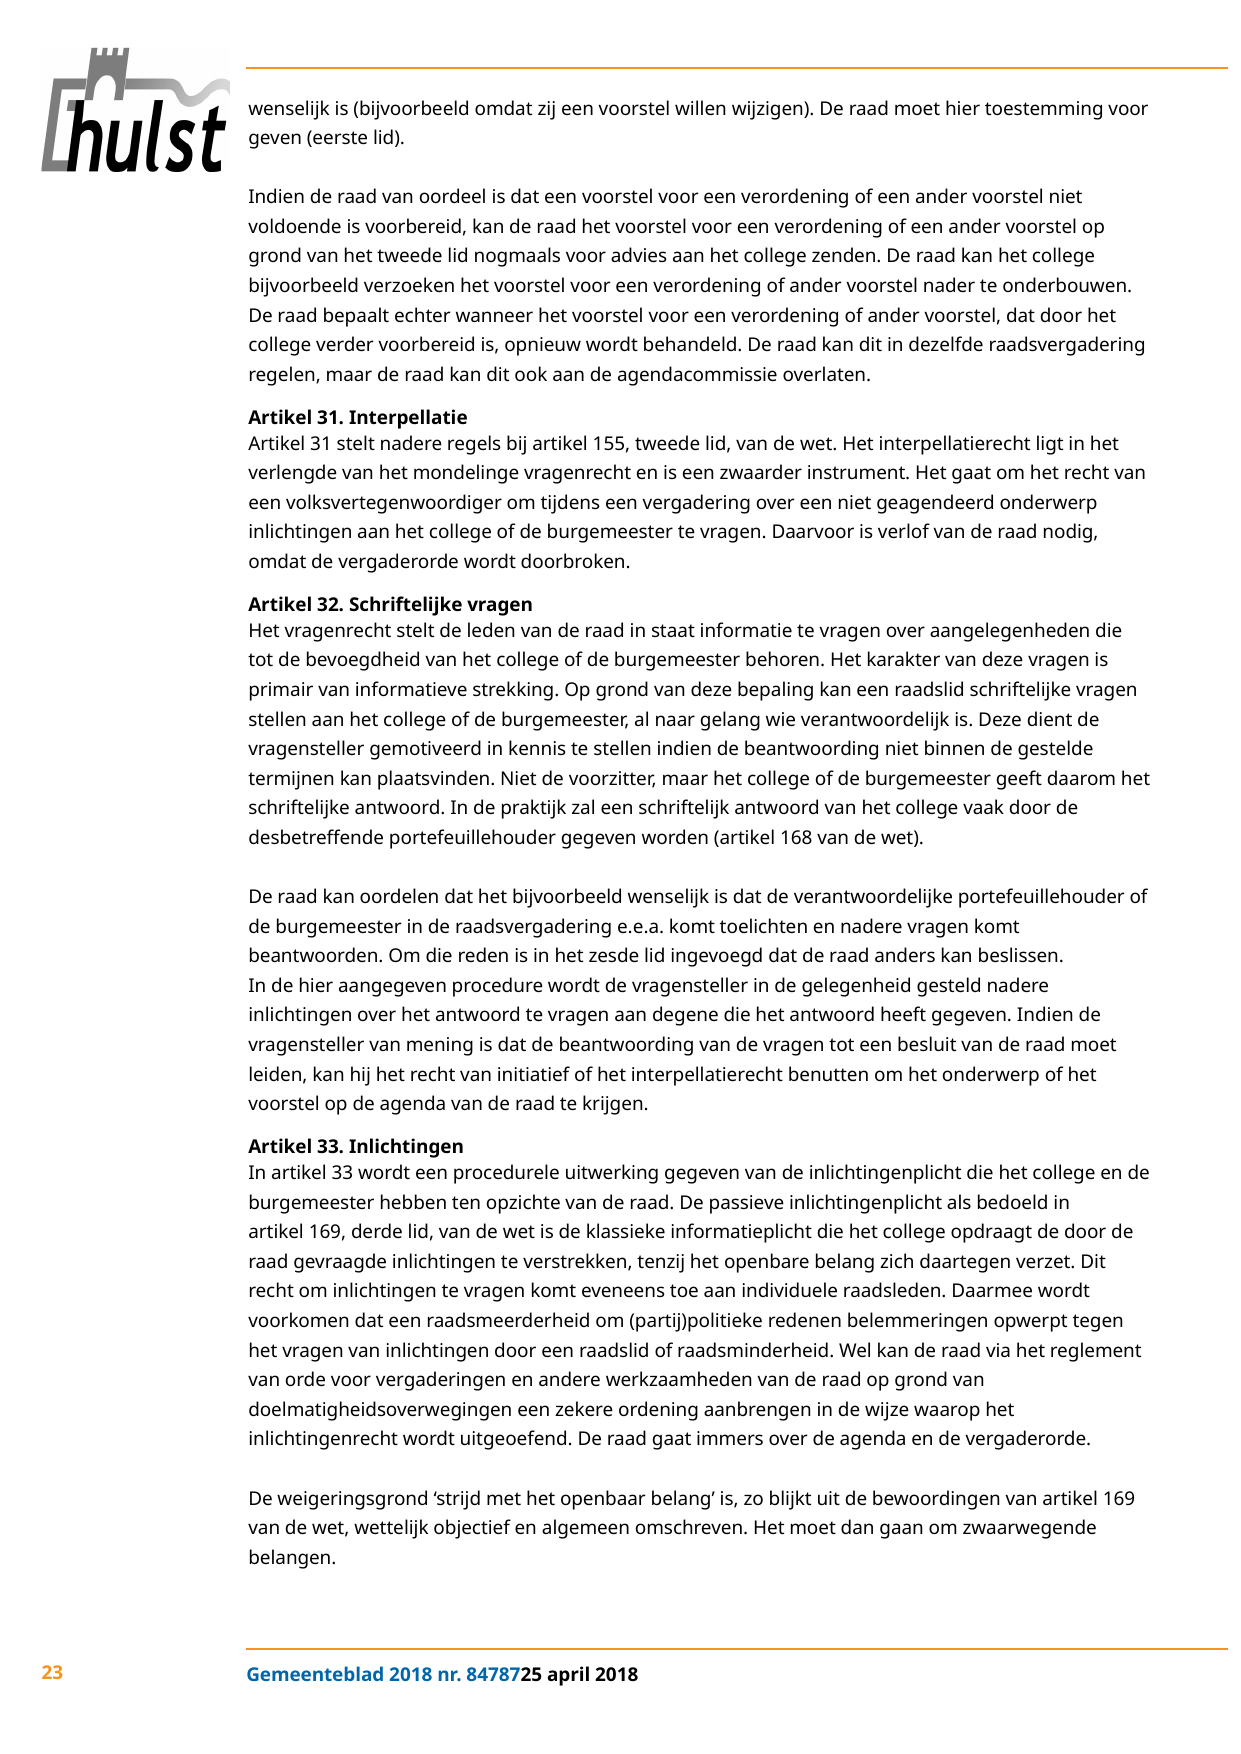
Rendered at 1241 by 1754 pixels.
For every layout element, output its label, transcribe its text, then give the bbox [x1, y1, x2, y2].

picture [41, 47, 231, 172]
text wenselijk is (bijvoorbeeld omdat zij een voorstel willen wijzigen). De raad moet hier toestemming voor geven (eerste lid). [248, 95, 1152, 150]
text Artikel 31 stelt nadere regels bij artikel 155, tweede lid, van de wet. Het interpellatierecht ligt in het verlengde van het mondelinge vragenrecht en is een zwaarder instrument. Het gaat om het recht van een volksvertegenwoordiger om tijdens een vergadering over een niet geagendeerd onderwerp inlichtingen aan het college of de burgemeester te vragen. Daarvoor is verlof van de raad nodig, omdat de vergaderorde wordt doorbroken. [248, 430, 1152, 574]
text Artikel 31. Interpellatie [248, 404, 1152, 430]
text In de hier aangegeven procedure wordt de vragensteller in de gelegenheid gesteld nadere inlichtingen over het antwoord te vragen aan degene die het antwoord heeft gegeven. Indien de vragensteller van mening is dat de beantwoording van de vragen tot een besluit van de raad moet leiden, kan hij het recht van initiatief of het interpellatierecht benutten om het onderwerp of het voorstel op de agenda van de raad te krijgen. [248, 972, 1152, 1116]
text Artikel 33. Inlichtingen [248, 1133, 1152, 1159]
text De weigeringsgrond ‘strijd met het openbaar belang’ is, zo blijkt uit de bewoordingen van artikel 169 van de wet, wettelijk objectief en algemeen omschreven. Het moet dan gaan om zwaarwegende belangen. [248, 1485, 1152, 1569]
text Indien de raad van oordeel is dat een voorstel voor een verordening of een ander voorstel niet voldoende is voorbereid, kan de raad het voorstel voor een verordening of een ander voorstel op grond van het tweede lid nogmaals voor advies aan het college zenden. De raad kan het college bijvoorbeeld verzoeken het voorstel voor een verordening of ander voorstel nader te onderbouwen. De raad bepaalt echter wanneer het voorstel voor een verordening of ander voorstel, dat door het college verder voorbereid is, opnieuw wordt behandeld. De raad kan dit in dezelfde raadsvergadering regelen, maar de raad kan dit ook aan de agendacommissie overlaten. [248, 183, 1152, 387]
text In artikel 33 wordt een procedurele uitwerking gegeven van de inlichtingenplicht die het college en de burgemeester hebben ten opzichte van de raad. De passieve inlichtingenplicht als bedoeld in artikel 169, derde lid, van de wet is de klassieke informatieplicht die het college opdraagt de door de raad gevraagde inlichtingen te verstrekken, tenzij het openbare belang zich daartegen verzet. Dit recht om inlichtingen te vragen komt eveneens toe aan individuele raadsleden. Daarmee wordt voorkomen dat een raadsmeerderheid om (partij)politieke redenen belemmeringen opwerpt tegen het vragen van inlichtingen door een raadslid of raadsminderheid. Wel kan de raad via het reglement van orde voor vergaderingen en andere werkzaamheden van de raad op grond van doelmatigheidsoverwegingen een zekere ordening aanbrengen in de wijze waarop het inlichtingenrecht wordt uitgeoefend. De raad gaat immers over de agenda en de vergaderorde. [248, 1159, 1152, 1451]
text Het vragenrecht stelt de leden van de raad in staat informatie te vragen over aangelegenheden die tot de bevoegdheid van het college of de burgemeester behoren. Het karakter van deze vragen is primair van informatieve strekking. Op grond van deze bepaling kan een raadslid schriftelijke vragen stellen aan het college of de burgemeester, al naar gelang wie verantwoordelijk is. Deze dient de vragensteller gemotiveerd in kennis te stellen indien de beantwoording niet binnen de gestelde termijnen kan plaatsvinden. Niet de voorzitter, maar het college of de burgemeester geeft daarom het schriftelijke antwoord. In de praktijk zal een schriftelijk antwoord van het college vaak door de desbetreffende portefeuillehouder gegeven worden (artikel 168 van de wet). [248, 617, 1152, 850]
text Artikel 32. Schriftelijke vragen [248, 591, 1152, 617]
text De raad kan oordelen dat het bijvoorbeeld wenselijk is dat de verantwoordelijke portefeuillehouder of de burgemeester in de raadsvergadering e.e.a. komt toelichten en nadere vragen komt beantwoorden. Om die reden is in het zesde lid ingevoegd dat de raad anders kan beslissen. [248, 883, 1152, 968]
